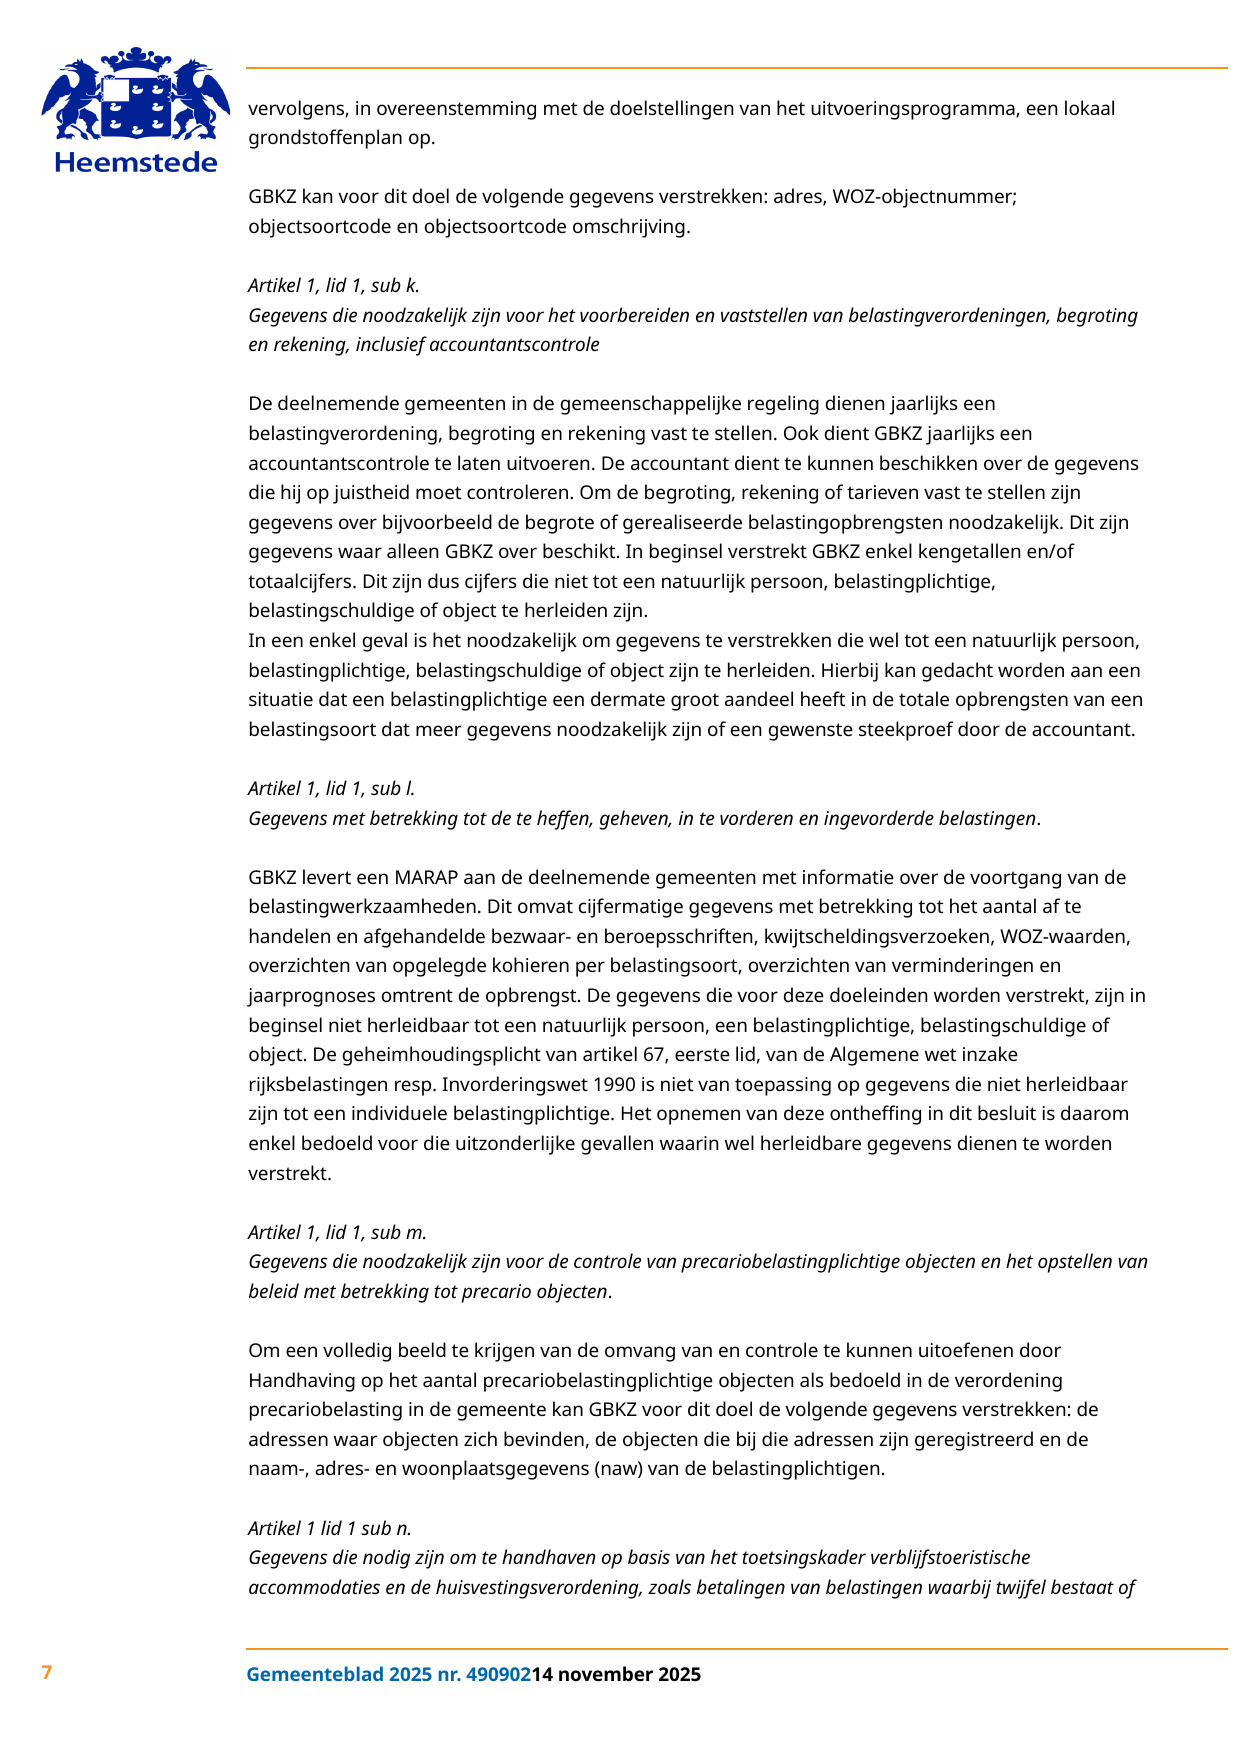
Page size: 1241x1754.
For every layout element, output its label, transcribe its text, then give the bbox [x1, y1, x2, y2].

text De deelnemende gemeenten in de gemeenschappelijke regeling dienen jaarlijks een belastingverordening, begroting en rekening vast te stellen. Ook dient GBKZ jaarlijks een accountantscontrole te laten uitvoeren. De accountant dient te kunnen beschikken over de gegevens die hij op juistheid moet controleren. Om de begroting, rekening of tarieven vast te stellen zijn gegevens over bijvoorbeeld de begrote of gerealiseerde belastingopbrengsten noodzakelijk. Dit zijn gegevens waar alleen GBKZ over beschikt. In beginsel verstrekt GBKZ enkel kengetallen en/of totaalcijfers. Dit zijn dus cijfers die niet tot een natuurlijk persoon, belastingplichtige, belastingschuldige of object te herleiden zijn. [248, 391, 1152, 623]
text Artikel 1, lid 1, sub m. [248, 1219, 1152, 1245]
text Gegevens met betrekking tot de te heffen, geheven, in te vorderen en ingevorderde belastingen. [248, 805, 1152, 831]
text Artikel 1, lid 1, sub l. [248, 775, 1152, 801]
picture [41, 47, 231, 172]
text GBKZ levert een MARAP aan de deelnemende gemeenten met informatie over de voortgang van de belastingwerkzaamheden. Dit omvat cijfermatige gegevens met betrekking tot het aantal af te handelen en afgehandelde bezwaar- en beroepsschriften, kwijtscheldingsverzoeken, WOZ-waarden, overzichten van opgelegde kohieren per belastingsoort, overzichten van verminderingen en jaarprognoses omtrent de opbrengst. De gegevens die voor deze doeleinden worden verstrekt, zijn in beginsel niet herleidbaar tot een natuurlijk persoon, een belastingplichtige, belastingschuldige of object. De geheimhoudingsplicht van artikel 67, eerste lid, van de Algemene wet inzake rijksbelastingen resp. Invorderingswet 1990 is niet van toepassing op gegevens die niet herleidbaar zijn tot een individuele belastingplichtige. Het opnemen van deze ontheffing in dit besluit is daarom enkel bedoeld voor die uitzonderlijke gevallen waarin wel herleidbare gegevens dienen te worden verstrekt. [248, 864, 1152, 1186]
text In een enkel geval is het noodzakelijk om gegevens te verstrekken die wel tot een natuurlijk persoon, belastingplichtige, belastingschuldige of object zijn te herleiden. Hierbij kan gedacht worden aan een situatie dat een belastingplichtige een dermate groot aandeel heeft in de totale opbrengsten van een belastingsoort dat meer gegevens noodzakelijk zijn of een gewenste steekproef door de accountant. [248, 627, 1152, 742]
text Om een volledig beeld te krijgen van de omvang van en controle te kunnen uitoefenen door Handhaving op het aantal precariobelastingplichtige objecten als bedoeld in de verordening precariobelasting in de gemeente kan GBKZ voor dit doel de volgende gegevens verstrekken: de adressen waar objecten zich bevinden, de objecten die bij die adressen zijn geregistreerd en de naam-, adres- en woonplaatsgegevens (naw) van de belastingplichtigen. [248, 1337, 1152, 1481]
text Artikel 1, lid 1, sub k. [248, 272, 1152, 298]
text Gegevens die nodig zijn om te handhaven op basis van het toetsingskader verblijfstoeristische accommodaties en de huisvestingsverordening, zoals betalingen van belastingen waarbij twijfel bestaat of [248, 1544, 1152, 1600]
text Artikel 1 lid 1 sub n. [248, 1515, 1152, 1541]
text GBKZ kan voor dit doel de volgende gegevens verstrekken: adres, WOZ-objectnummer; objectsoortcode en objectsoortcode omschrijving. [248, 183, 1152, 239]
text Gegevens die noodzakelijk zijn voor de controle van precariobelastingplichtige objecten en het opstellen van beleid met betrekking tot precario objecten. [248, 1248, 1152, 1304]
text vervolgens, in overeenstemming met de doelstellingen van het uitvoeringsprogramma, een lokaal grondstoffenplan op. [248, 95, 1152, 150]
text Gegevens die noodzakelijk zijn voor het voorbereiden en vaststellen van belastingverordeningen, begroting en rekening, inclusief accountantscontrole [248, 302, 1152, 357]
